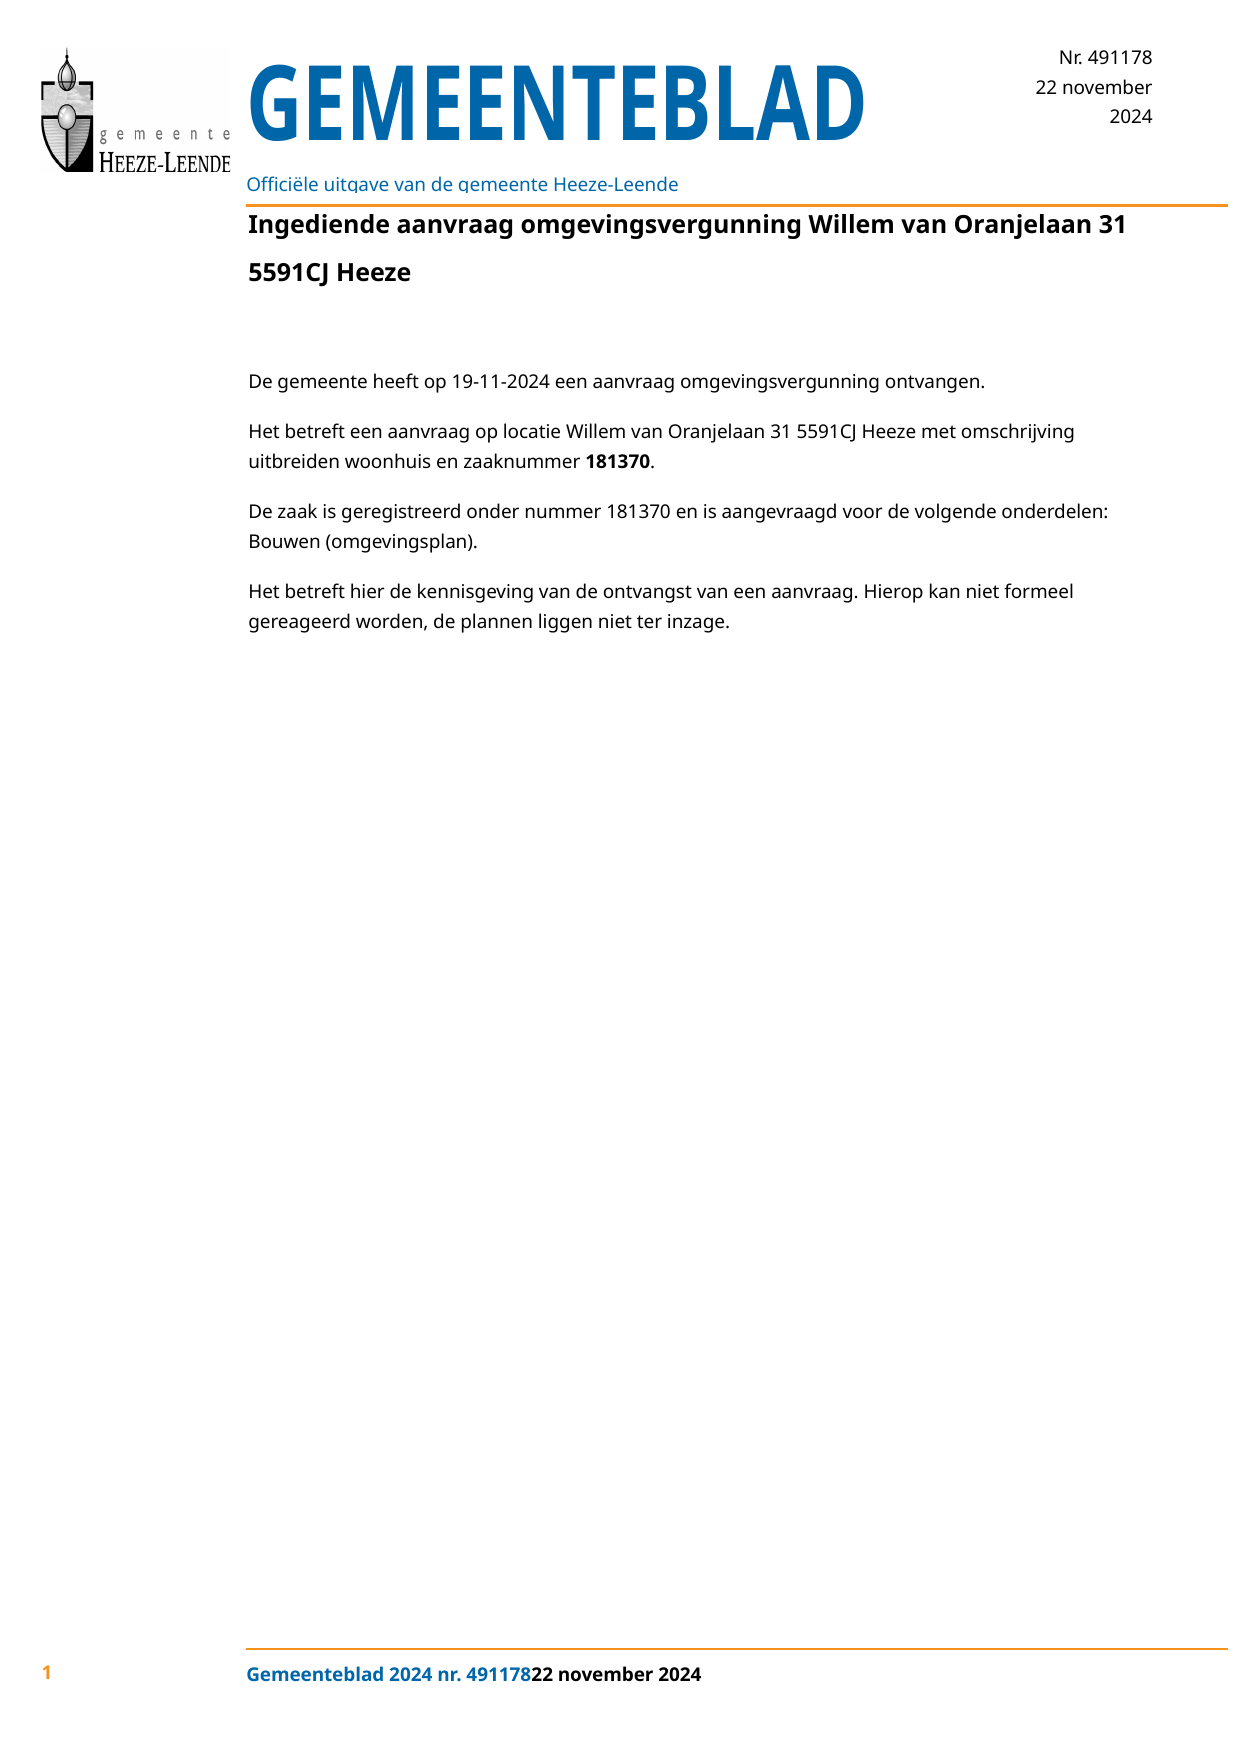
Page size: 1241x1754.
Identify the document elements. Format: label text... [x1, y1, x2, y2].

text Het betreft een aanvraag op locatie Willem van Oranjelaan 31 5591CJ Heeze met omschrijving uitbreiden woonhuis en zaaknummer 181370. [248, 419, 1152, 474]
picture [41, 47, 231, 172]
text De zaak is geregistreerd onder nummer 181370 en is aangevraagd voor de volgende onderdelen: Bouwen (omgevingsplan). [248, 499, 1152, 554]
text Ingediende aanvraag omgevingsvergunning Willem van Oranjelaan 31 5591CJ Heeze [248, 207, 1152, 288]
text Het betreft hier de kennisgeving van de ontvangst van een aanvraag. Hierop kan niet formeel gereageerd worden, de plannen liggen niet ter inzage. [248, 579, 1152, 634]
text De gemeente heeft op 19-11-2024 een aanvraag omgevingsvergunning ontvangen. [248, 368, 1152, 394]
